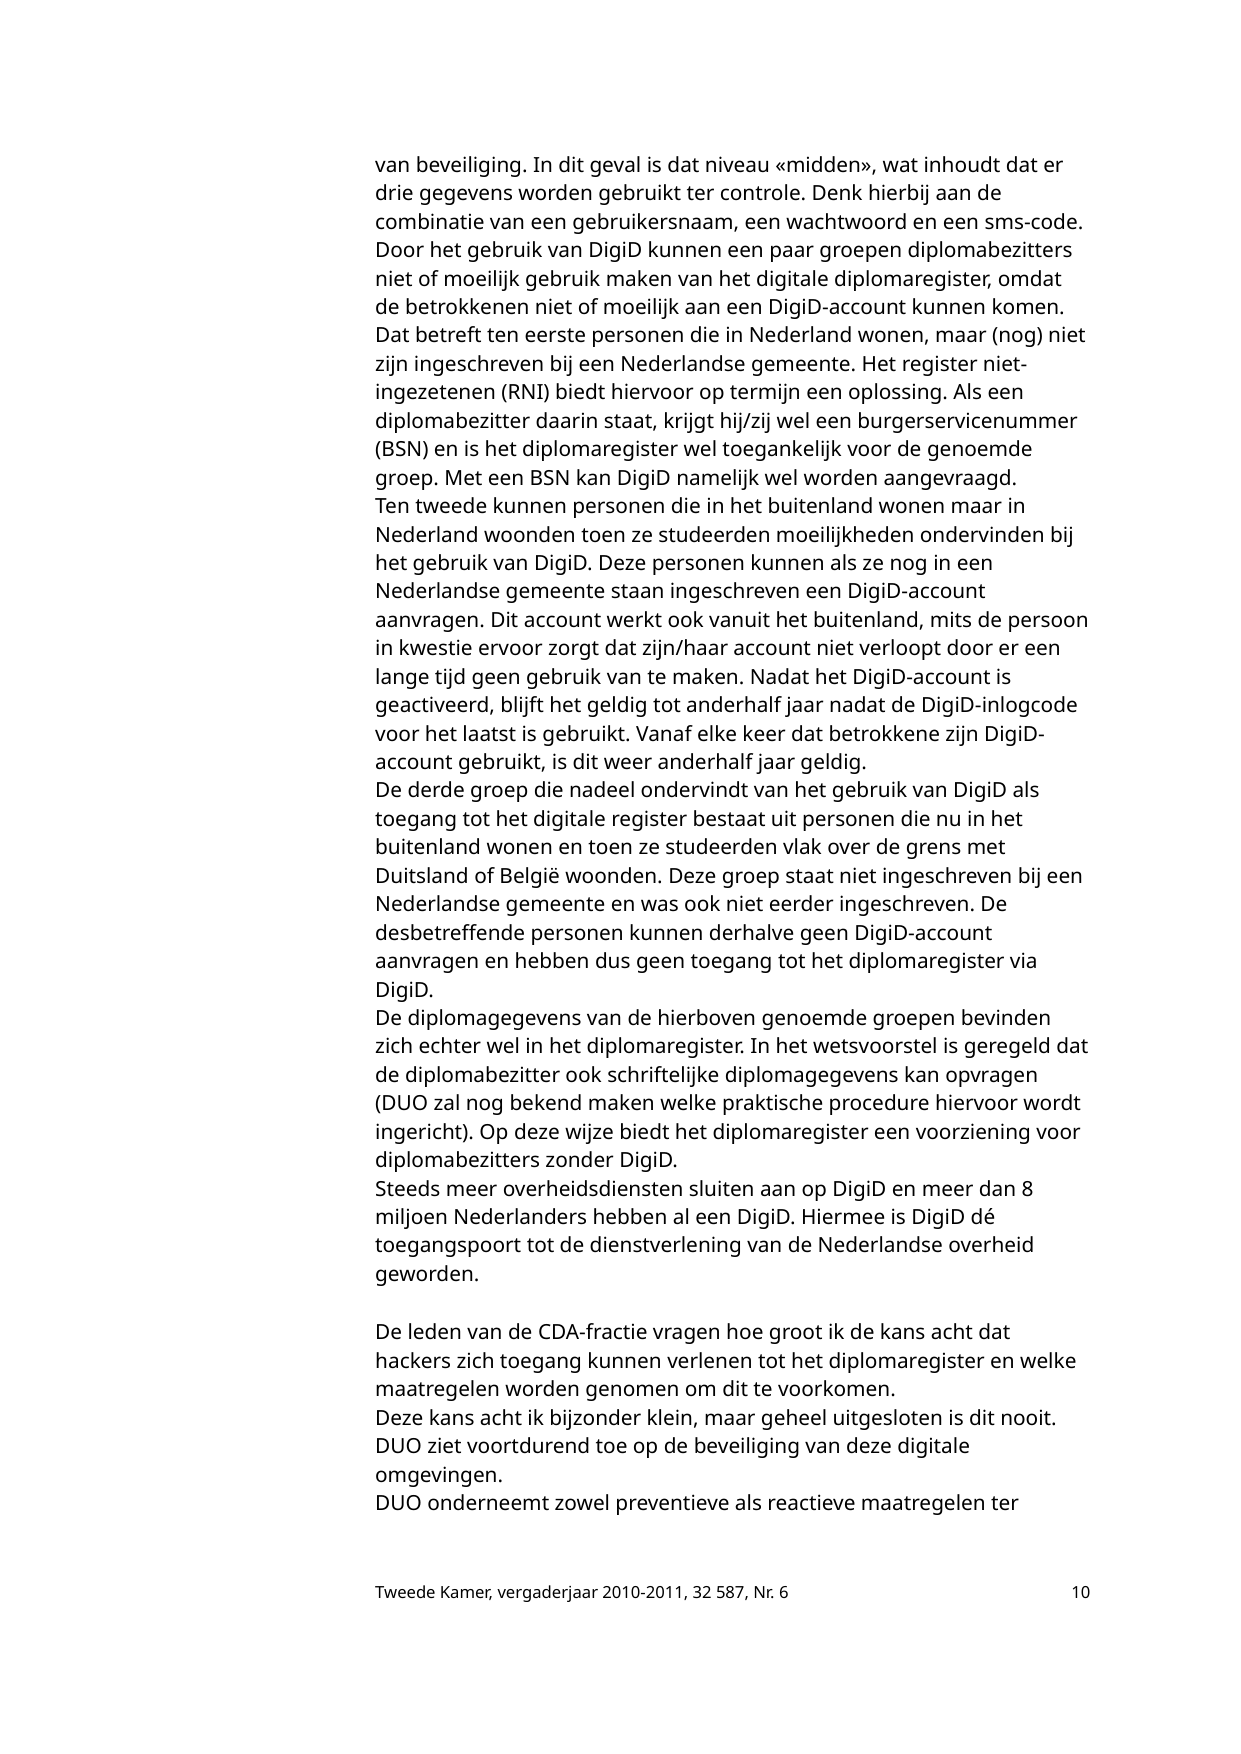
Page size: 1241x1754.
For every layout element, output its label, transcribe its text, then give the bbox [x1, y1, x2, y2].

text van beveiliging. In dit geval is dat niveau «midden», wat inhoudt dat er drie gegevens worden gebruikt ter controle. Denk hierbij aan de combinatie van een gebruikersnaam, een wachtwoord en een sms-code. [375, 150, 1090, 235]
text De leden van de CDA-fractie vragen hoe groot ik de kans acht dat hackers zich toegang kunnen verlenen tot het diplomaregister en welke maatregelen worden genomen om dit te voorkomen. [375, 1317, 1090, 1403]
text Door het gebruik van DigiD kunnen een paar groepen diplomabezitters niet of moeilijk gebruik maken van het digitale diplomaregister, omdat de betrokkenen niet of moeilijk aan een DigiD-account kunnen komen. [375, 235, 1090, 321]
text De derde groep die nadeel ondervindt van het gebruik van DigiD als toegang tot het digitale register bestaat uit personen die nu in het buitenland wonen en toen ze studeerden vlak over de grens met Duitsland of België woonden. Deze groep staat niet ingeschreven bij een Nederlandse gemeente en was ook niet eerder ingeschreven. De desbetreffende personen kunnen derhalve geen DigiD-account aanvragen en hebben dus geen toegang tot het diplomaregister via DigiD. [375, 776, 1090, 1003]
text DUO onderneemt zowel preventieve als reactieve maatregelen ter [375, 1488, 1090, 1517]
text Dat betreft ten eerste personen die in Nederland wonen, maar (nog) niet zijn ingeschreven bij een Nederlandse gemeente. Het register niet-ingezetenen (RNI) biedt hiervoor op termijn een oplossing. Als een diplomabezitter daarin staat, krijgt hij/zij wel een burgerservicenummer (BSN) en is het diplomaregister wel toegankelijk voor de genoemde groep. Met een BSN kan DigiD namelijk wel worden aangevraagd. [375, 321, 1090, 491]
text Steeds meer overheidsdiensten sluiten aan op DigiD en meer dan 8 miljoen Nederlanders hebben al een DigiD. Hiermee is DigiD dé toegangspoort tot de dienstverlening van de Nederlandse overheid geworden. [375, 1174, 1090, 1287]
text De diplomagegevens van de hierboven genoemde groepen bevinden zich echter wel in het diplomaregister. In het wetsvoorstel is geregeld dat de diplomabezitter ook schriftelijke diplomagegevens kan opvragen (DUO zal nog bekend maken welke praktische procedure hiervoor wordt ingericht). Op deze wijze biedt het diplomaregister een voorziening voor diplomabezitters zonder DigiD. [375, 1003, 1090, 1174]
text Ten tweede kunnen personen die in het buitenland wonen maar in Nederland woonden toen ze studeerden moeilijkheden ondervinden bij het gebruik van DigiD. Deze personen kunnen als ze nog in een Nederlandse gemeente staan ingeschreven een DigiD-account aanvragen. Dit account werkt ook vanuit het buitenland, mits de persoon in kwestie ervoor zorgt dat zijn/haar account niet verloopt door er een lange tijd geen gebruik van te maken. Nadat het DigiD-account is geactiveerd, blijft het geldig tot anderhalf jaar nadat de DigiD-inlogcode voor het laatst is gebruikt. Vanaf elke keer dat betrokkene zijn DigiD-account gebruikt, is dit weer anderhalf jaar geldig. [375, 491, 1090, 776]
text Deze kans acht ik bijzonder klein, maar geheel uitgesloten is dit nooit. DUO ziet voortdurend toe op de beveiliging van deze digitale omgevingen. [375, 1403, 1090, 1488]
